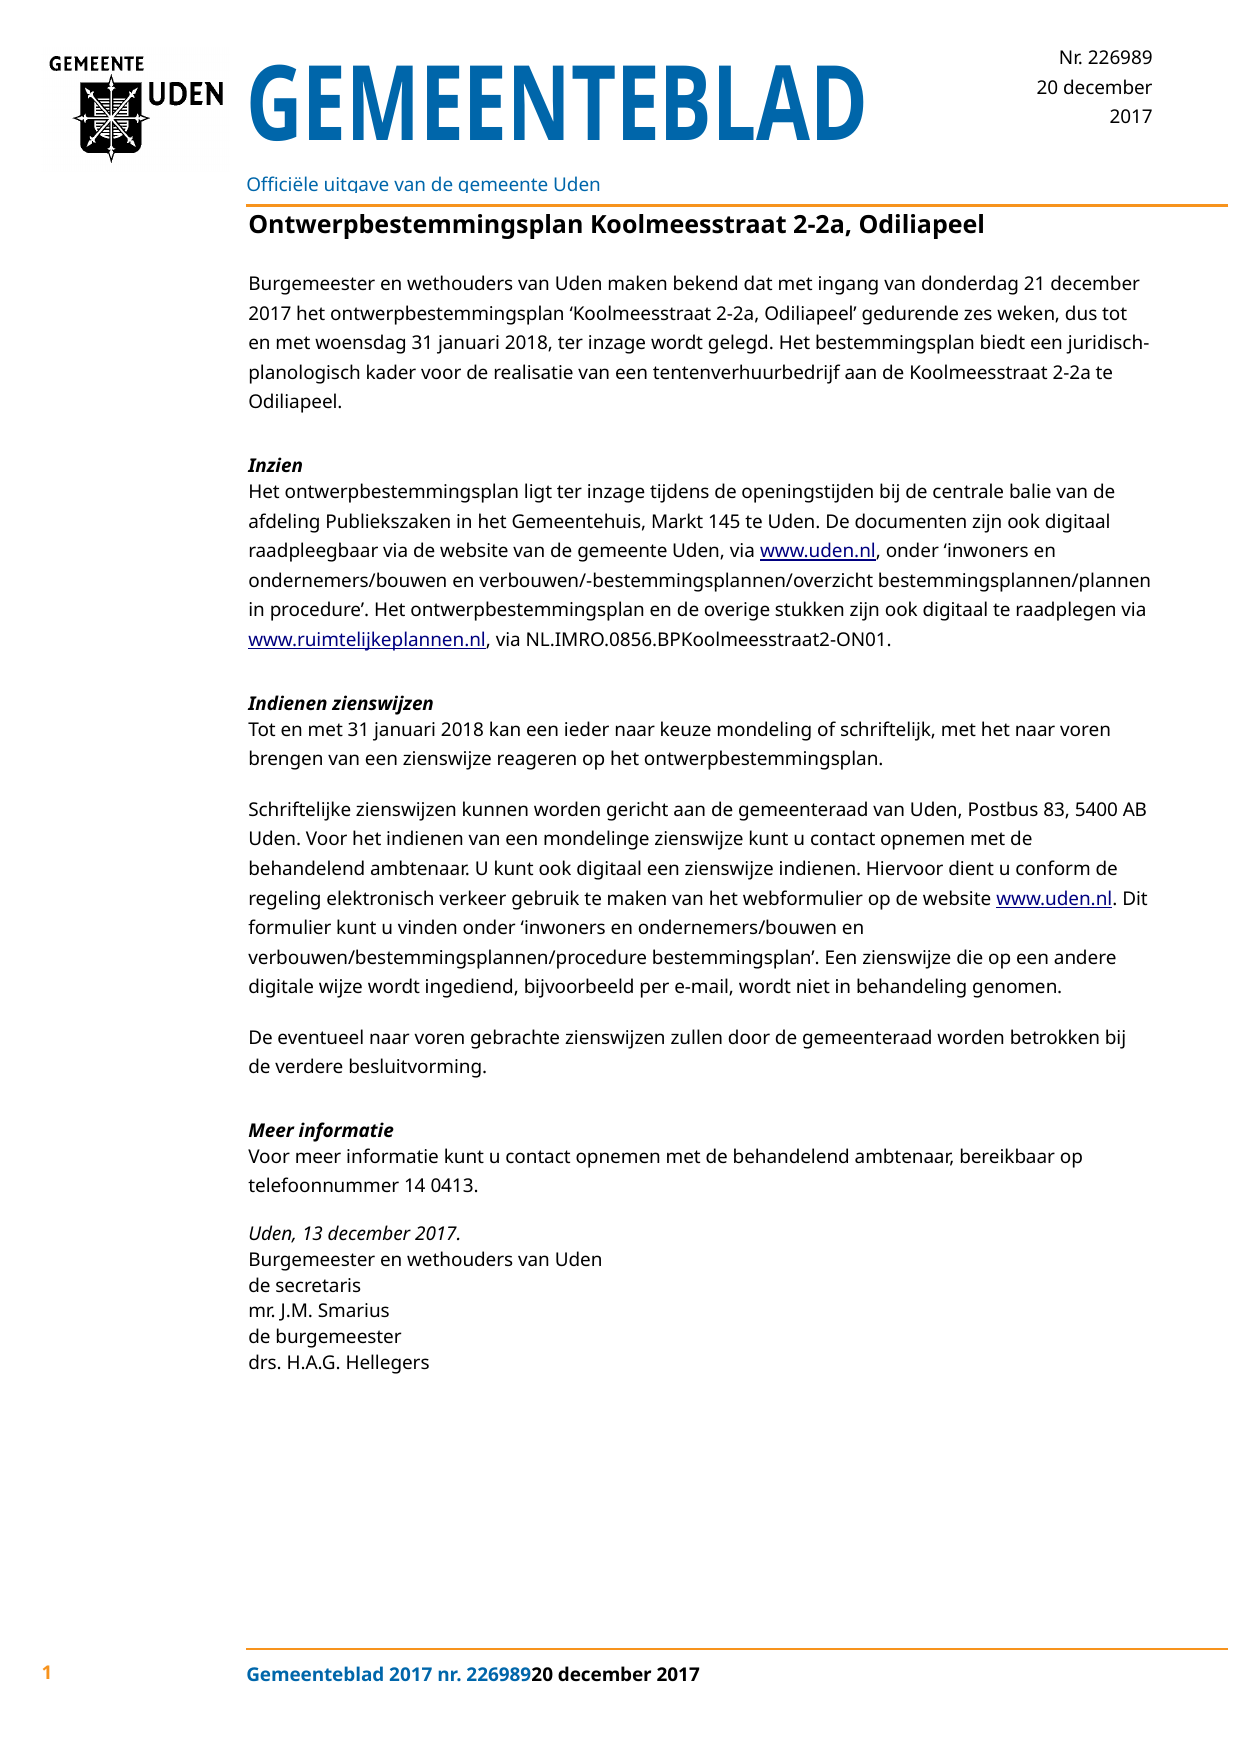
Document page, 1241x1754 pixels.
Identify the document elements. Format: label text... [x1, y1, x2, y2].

text Indienen zienswijzen [248, 690, 1152, 716]
text drs. H.A.G. Hellegers [248, 1349, 1152, 1375]
text de burgemeester [248, 1323, 1152, 1349]
text Inzien [248, 453, 1152, 478]
text Burgemeester en wethouders van Uden maken bekend dat met ingang van donderdag 21 december 2017 het ontwerpbestemmingsplan ‘Koolmeesstraat 2-2a, Odiliapeel’ gedurende zes weken, dus tot en met woensdag 31 januari 2018, ter inzage wordt gelegd. Het bestemmingsplan biedt een juridisch-planologisch kader voor de realisatie van een tentenverhuurbedrijf aan de Koolmeesstraat 2-2a te Odiliapeel. [248, 270, 1152, 414]
text de secretaris [248, 1272, 1152, 1298]
text Uden, 13 december 2017. [248, 1221, 1152, 1246]
text Tot en met 31 januari 2018 kan een ieder naar keuze mondeling of schriftelijk, met het naar voren brengen van een zienswijze reageren op het ontwerpbestemmingsplan. [248, 716, 1152, 771]
text Het ontwerpbestemmingsplan ligt ter inzage tijdens de openingstijden bij de centrale balie van de afdeling Publiekszaken in het Gemeentehuis, Markt 145 te Uden. De documenten zijn ook digitaal raadpleegbaar via de website van de gemeente Uden, via www.uden.nl, onder ‘inwoners en ondernemers/bouwen en verbouwen/-bestemmingsplannen/overzicht bestemmingsplannen/plannen in procedure’. Het ontwerpbestemmingsplan en de overige stukken zijn ook digitaal te raadplegen via www.ruimtelijkeplannen.nl, via NL.IMRO.0856.BPKoolmeesstraat2-ON01. [248, 478, 1152, 652]
text De eventueel naar voren gebrachte zienswijzen zullen door de gemeenteraad worden betrokken bij de verdere besluitvorming. [248, 1024, 1152, 1079]
text mr. J.M. Smarius [248, 1298, 1152, 1323]
text Ontwerpbestemmingsplan Koolmeesstraat 2-2a, Odiliapeel [248, 207, 1152, 241]
text Voor meer informatie kunt u contact opnemen met de behandelend ambtenaar, bereikbaar op telefoonnummer 14 0413. [248, 1143, 1152, 1198]
text Burgemeester en wethouders van Uden [248, 1246, 1152, 1272]
text Meer informatie [248, 1117, 1152, 1143]
text Schriftelijke zienswijzen kunnen worden gericht aan de gemeenteraad van Uden, Postbus 83, 5400 AB Uden. Voor het indienen van een mondelinge zienswijze kunt u contact opnemen met de behandelend ambtenaar. U kunt ook digitaal een zienswijze indienen. Hiervoor dient u conform de regeling elektronisch verkeer gebruik te maken van het webformulier op de website www.uden.nl. Dit formulier kunt u vinden onder ‘inwoners en ondernemers/bouwen en verbouwen/bestemmingsplannen/procedure bestemmingsplan’. Een zienswijze die op een andere digitale wijze wordt ingediend, bijvoorbeeld per e-mail, wordt niet in behandeling genomen. [248, 796, 1152, 999]
picture [41, 47, 231, 172]
